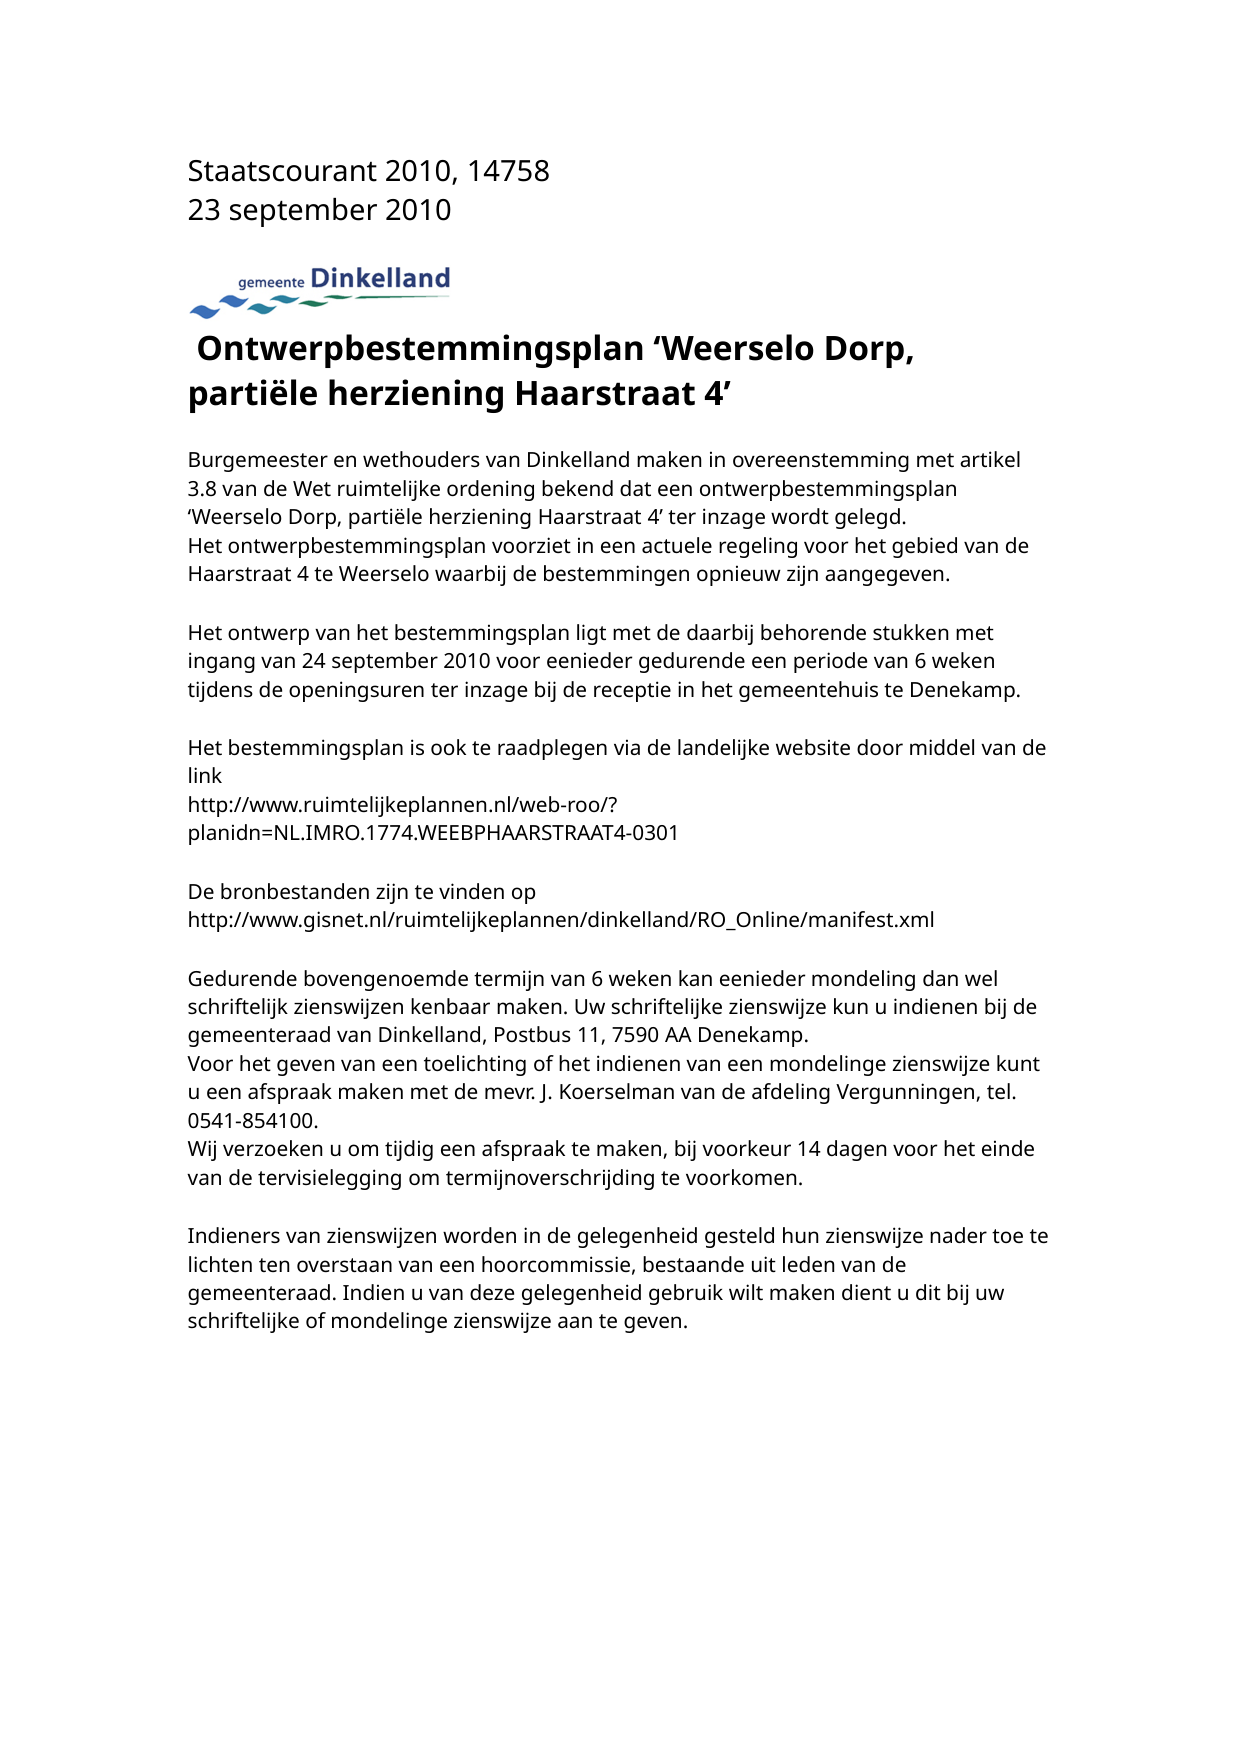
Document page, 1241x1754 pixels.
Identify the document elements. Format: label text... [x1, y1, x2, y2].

text Indieners van zienswijzen worden in de gelegenheid gesteld hun zienswijze nader toe te lichten ten overstaan van een hoorcommissie, bestaande uit leden van de gemeenteraad. Indien u van deze gelegenheid gebruik wilt maken dient u dit bij uw schriftelijke of mondelinge zienswijze aan te geven. [187, 1221, 1053, 1335]
text De bronbestanden zijn te vinden op http://www.gisnet.nl/ruimtelijkeplannen/dinkelland/RO_Online/manifest.xml [187, 877, 1053, 934]
text Wij verzoeken u om tijdig een afspraak te maken, bij voorkeur 14 dagen voor het einde van de tervisielegging om termijnoverschrijding te voorkomen. [187, 1134, 1053, 1191]
text Burgemeester en wethouders van Dinkelland maken in overeenstemming met artikel 3.8 van de Wet ruimtelijke ordening bekend dat een ontwerpbestemmingsplan ‘Weerselo Dorp, partiële herziening Haarstraat 4’ ter inzage wordt gelegd. [187, 446, 1053, 531]
text http://www.ruimtelijkeplannen.nl/web-roo/?planidn=NL.IMRO.1774.WEEBPHAARSTRAAT4-0301 [187, 790, 1053, 847]
text Het ontwerpbestemmingsplan voorziet in een actuele regeling voor het gebied van de Haarstraat 4 te Weerselo waarbij de bestemmingen opnieuw zijn aangegeven. [187, 531, 1053, 588]
text Het ontwerp van het bestemmingsplan ligt met de daarbij behorende stukken met ingang van 24 september 2010 voor eenieder gedurende een periode van 6 weken tijdens de openingsuren ter inzage bij de receptie in het gemeentehuis te Denekamp. [187, 618, 1053, 703]
subtitle Ontwerpbestemmingsplan ‘Weerselo Dorp, partiële herziening Haarstraat 4’ [187, 271, 1053, 416]
text 23 september 2010 [187, 190, 1053, 229]
text Staatscourant 2010, 14758 [187, 150, 1053, 190]
text Gedurende bovengenoemde termijn van 6 weken kan eenieder mondeling dan wel schriftelijk zienswijzen kenbaar maken. Uw schriftelijke zienswijze kun u indienen bij de gemeenteraad van Dinkelland, Postbus 11, 7590 AA Denekamp. [187, 964, 1053, 1049]
text Voor het geven van een toelichting of het indienen van een mondelinge zienswijze kunt u een afspraak maken met de mevr. J. Koerselman van de afdeling Vergunningen, tel. 0541-854100. [187, 1049, 1053, 1134]
text Het bestemmingsplan is ook te raadplegen via de landelijke website door middel van de link [187, 733, 1053, 790]
picture [187, 258, 454, 325]
